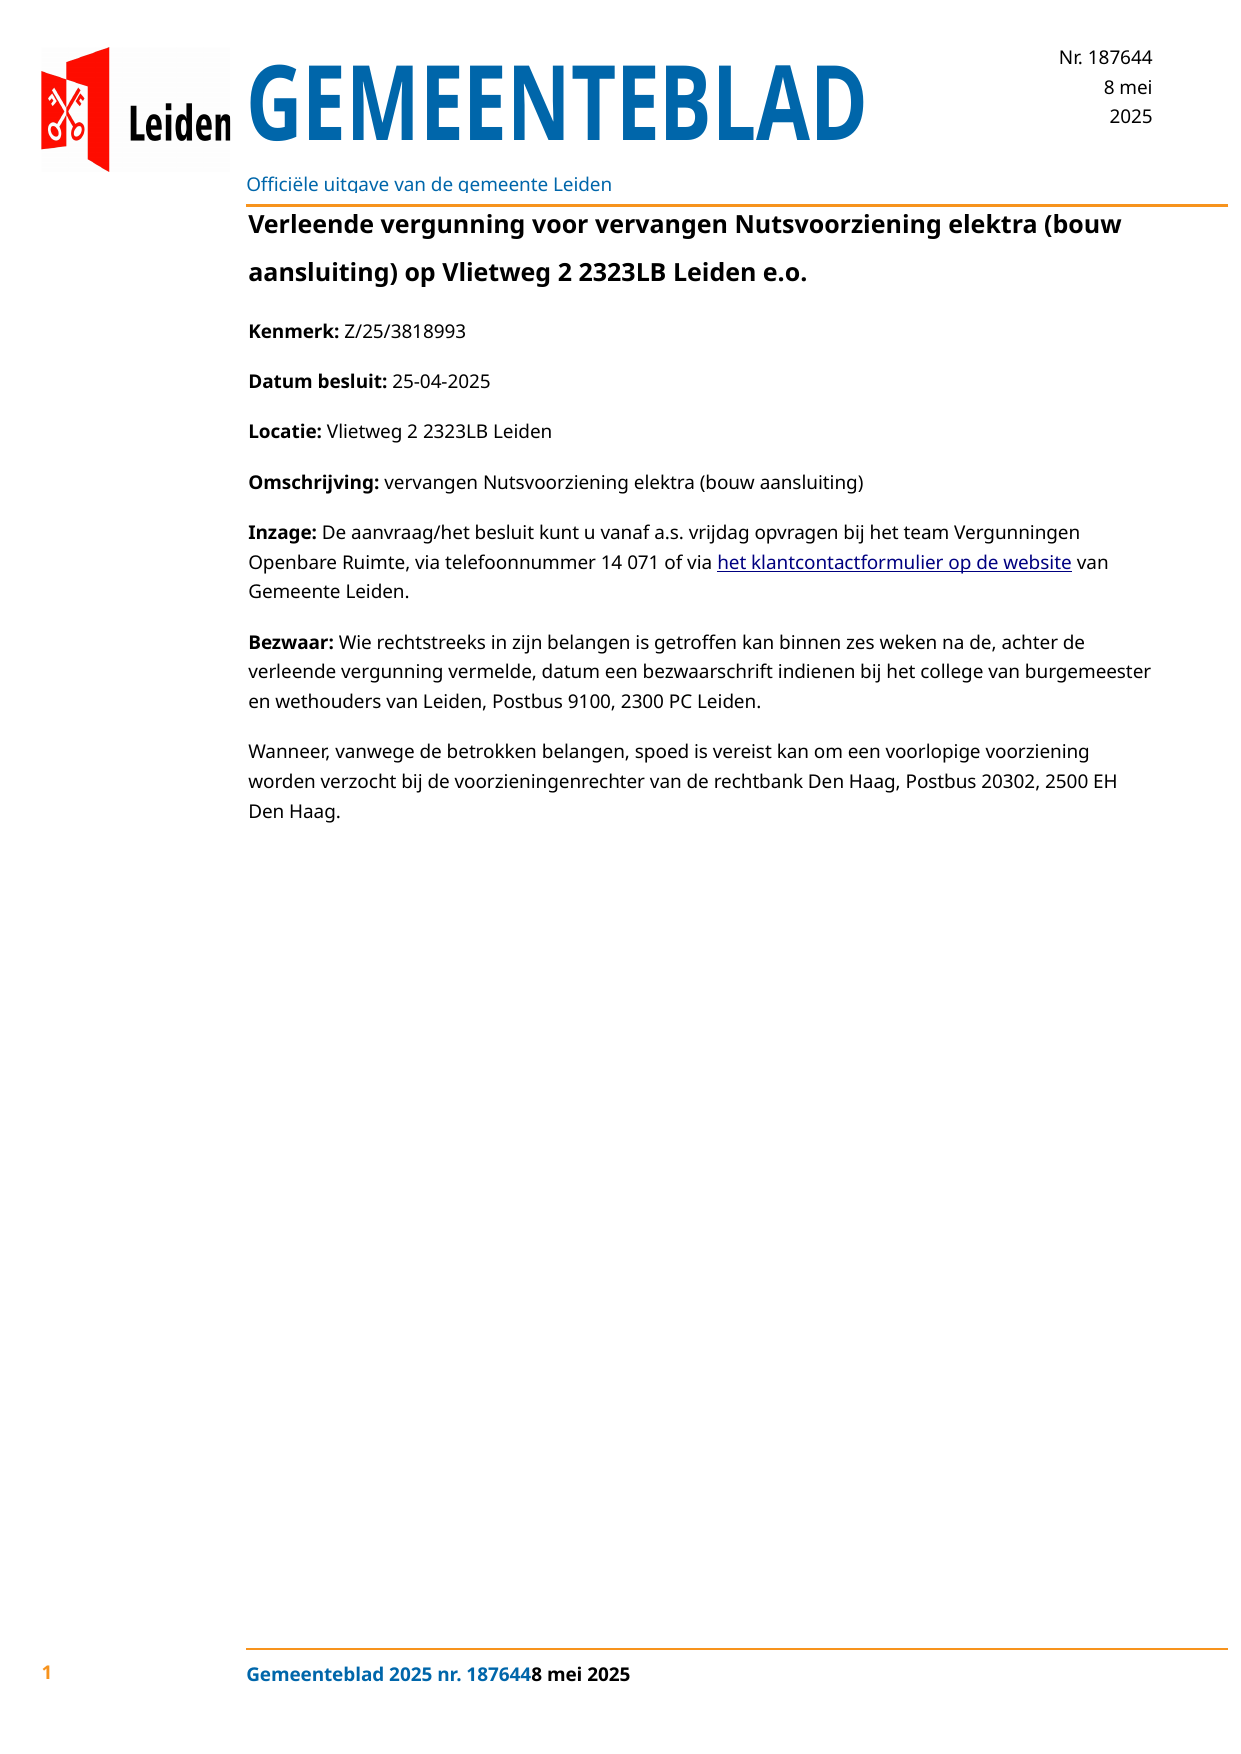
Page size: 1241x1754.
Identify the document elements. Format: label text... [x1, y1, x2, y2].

text Wanneer, vanwege de betrokken belangen, spoed is vereist kan om een voorlopige voorziening worden verzocht bij de voorzieningenrechter van de rechtbank Den Haag, Postbus 20302, 2500 EH Den Haag. [248, 739, 1152, 824]
text Datum besluit: 25-04-2025 [248, 368, 1152, 394]
text Inzage: De aanvraag/het besluit kunt u vanaf a.s. vrijdag opvragen bij het team Vergunningen Openbare Ruimte, via telefoonnummer 14 071 of via het klantcontactformulier op de website van Gemeente Leiden. [248, 519, 1152, 604]
picture [41, 47, 231, 172]
text Verleende vergunning voor vervangen Nutsvoorziening elektra (bouw aansluiting) op Vlietweg 2 2323LB Leiden e.o. [248, 207, 1152, 288]
text Kenmerk: Z/25/3818993 [248, 318, 1152, 344]
text Omschrijving: vervangen Nutsvoorziening elektra (bouw aansluiting) [248, 469, 1152, 495]
text Locatie: Vlietweg 2 2323LB Leiden [248, 419, 1152, 444]
text Bezwaar: Wie rechtstreeks in zijn belangen is getroffen kan binnen zes weken na de, achter de verleende vergunning vermelde, datum een bezwaarschrift indienen bij het college van burgemeester en wethouders van Leiden, Postbus 9100, 2300 PC Leiden. [248, 629, 1152, 714]
